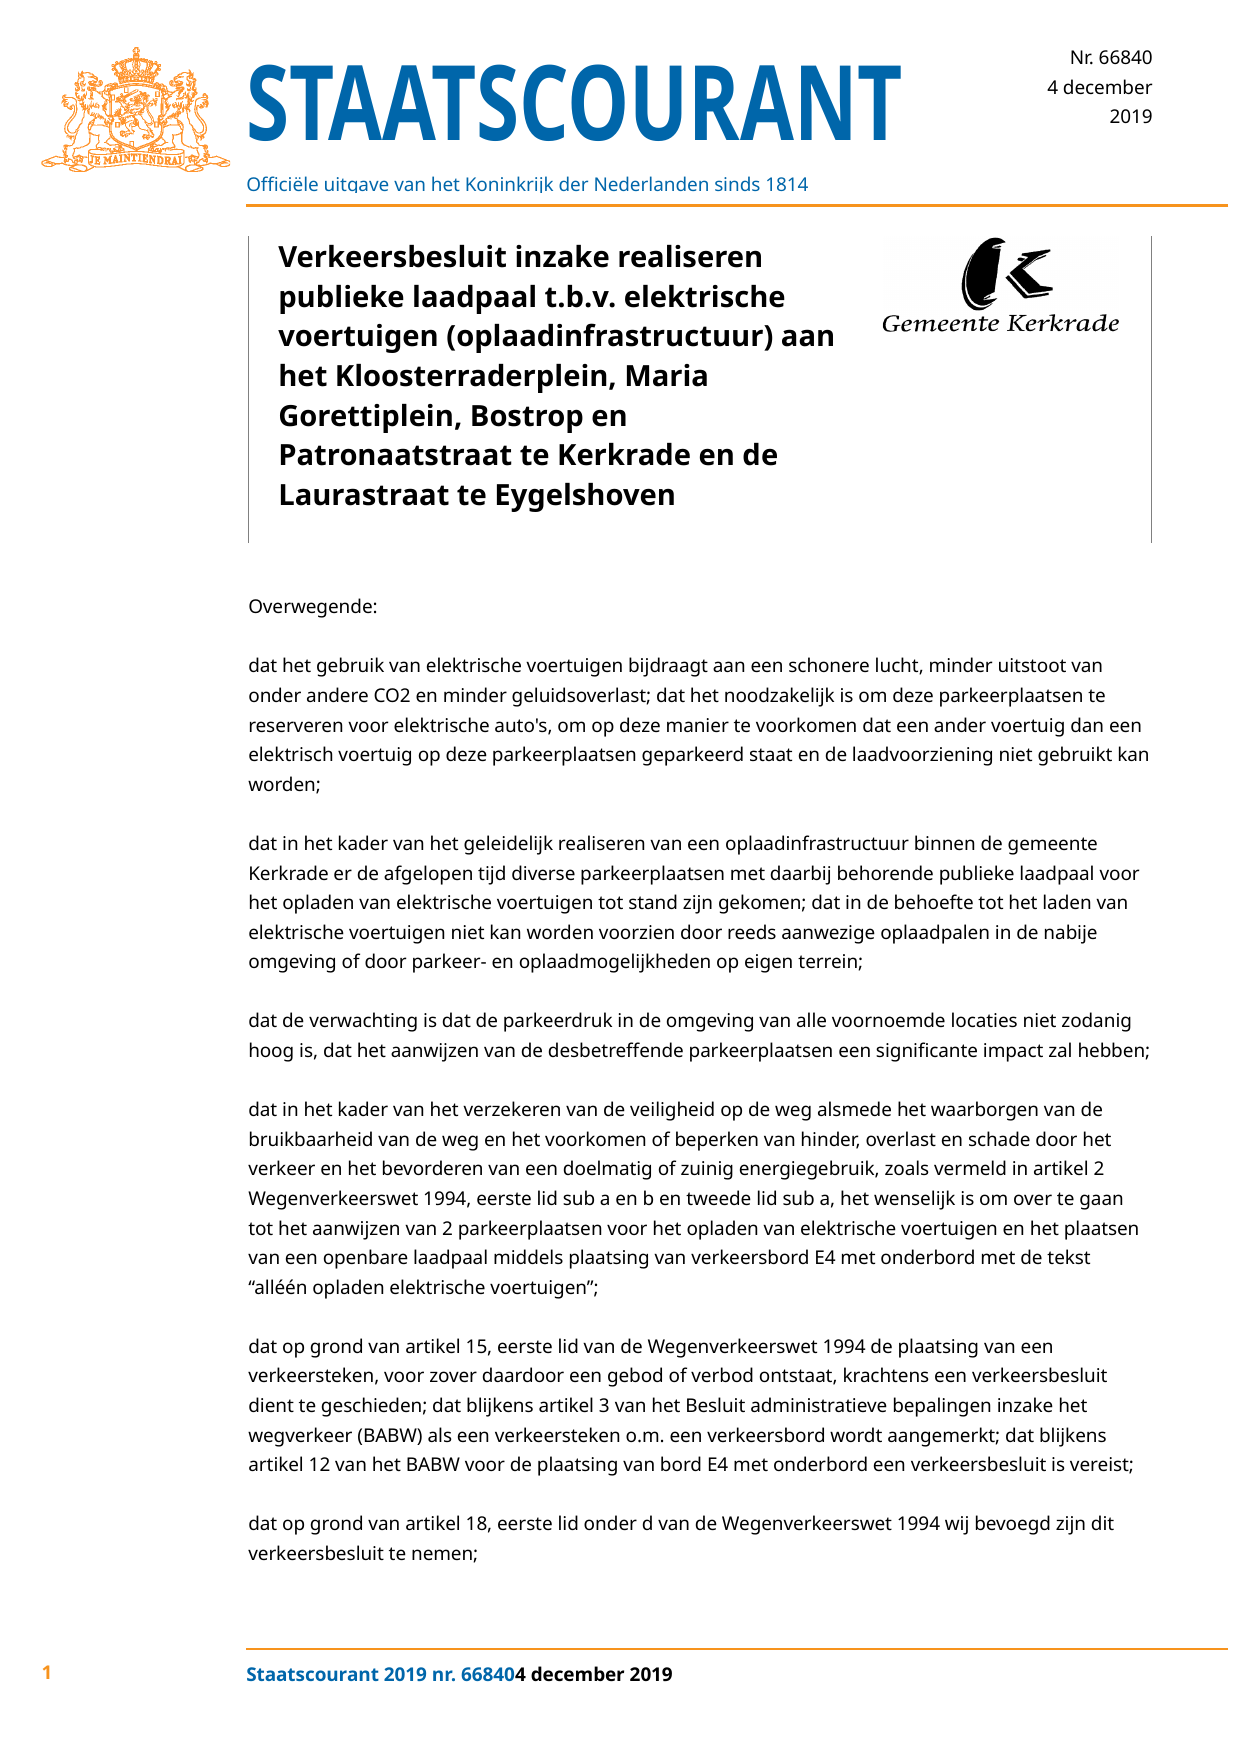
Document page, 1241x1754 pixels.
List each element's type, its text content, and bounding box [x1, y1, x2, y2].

text dat in het kader van het geleidelijk realiseren van een oplaadinfrastructuur binnen de gemeente Kerkrade er de afgelopen tijd diverse parkeerplaatsen met daarbij behorende publieke laadpaal voor het opladen van elektrische voertuigen tot stand zijn gekomen; dat in de behoefte tot het laden van elektrische voertuigen niet kan worden voorzien door reeds aanwezige oplaadpalen in de nabije omgeving of door parkeer- en oplaadmogelijkheden op eigen terrein; [248, 830, 1152, 974]
table_header [850, 236, 1151, 543]
picture [41, 47, 231, 172]
picture [882, 236, 1119, 332]
text Overwegende: [248, 593, 1152, 619]
table_header Verkeersbesluit inzake realiseren publieke laadpaal t.b.v. elektrische voertuigen (oplaadinfrastructuur) aan het Kloosterraderplein, Maria Gorettiplein, Bostrop en Patronaatstraat te Kerkrade en de Laurastraat te Eygelshoven [249, 236, 850, 543]
text dat het gebruik van elektrische voertuigen bijdraagt aan een schonere lucht, minder uitstoot van onder andere CO2 en minder geluidsoverlast; dat het noodzakelijk is om deze parkeerplaatsen te reserveren voor elektrische auto's, om op deze manier te voorkomen dat een ander voertuig dan een elektrisch voertuig op deze parkeerplaatsen geparkeerd staat en de laadvoorziening niet gebruikt kan worden; [248, 653, 1152, 797]
text dat in het kader van het verzekeren van de veiligheid op de weg alsmede het waarborgen van de bruikbaarheid van de weg en het voorkomen of beperken van hinder, overlast en schade door het verkeer en het bevorderen van een doelmatig of zuinig energiegebruik, zoals vermeld in artikel 2 Wegenverkeerswet 1994, eerste lid sub a en b en tweede lid sub a, het wenselijk is om over te gaan tot het aanwijzen van 2 parkeerplaatsen voor het opladen van elektrische voertuigen en het plaatsen van een openbare laadpaal middels plaatsing van verkeersbord E4 met onderbord met de tekst “alléén opladen elektrische voertuigen”; [248, 1096, 1152, 1299]
text dat op grond van artikel 15, eerste lid van de Wegenverkeerswet 1994 de plaatsing van een verkeersteken, voor zover daardoor een gebod of verbod ontstaat, krachtens een verkeersbesluit dient te geschieden; dat blijkens artikel 3 van het Besluit administratieve bepalingen inzake het wegverkeer (BABW) als een verkeersteken o.m. een verkeersbord wordt aangemerkt; dat blijkens artikel 12 van het BABW voor de plaatsing van bord E4 met onderbord een verkeersbesluit is vereist; [248, 1333, 1152, 1477]
text dat op grond van artikel 18, eerste lid onder d van de Wegenverkeerswet 1994 wij bevoegd zijn dit verkeersbesluit te nemen; [248, 1511, 1152, 1566]
text dat de verwachting is dat de parkeerdruk in de omgeving van alle voornoemde locaties niet zodanig hoog is, dat het aanwijzen van de desbetreffende parkeerplaatsen een significante impact zal hebben; [248, 1008, 1152, 1063]
